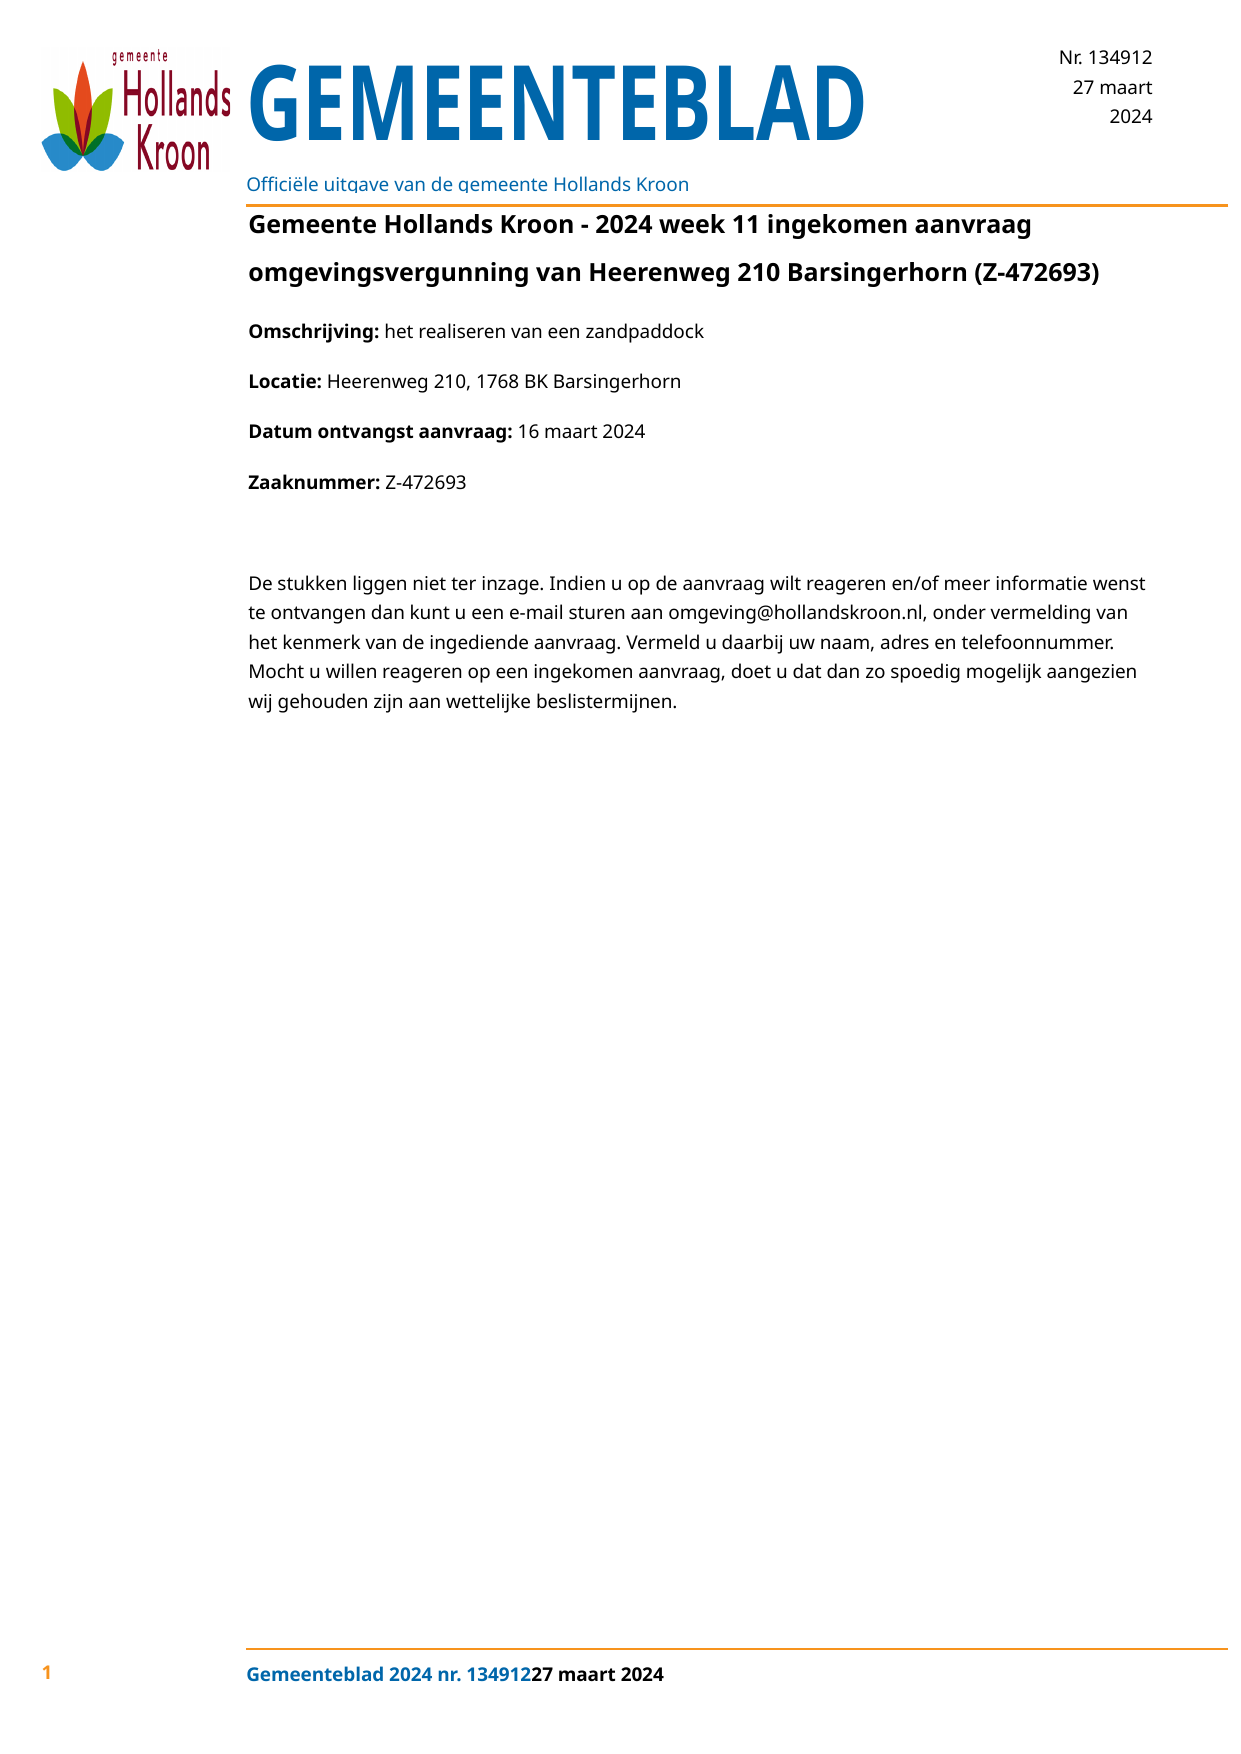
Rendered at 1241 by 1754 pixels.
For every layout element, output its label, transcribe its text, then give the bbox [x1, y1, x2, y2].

picture [41, 47, 231, 172]
text Locatie: Heerenweg 210, 1768 BK Barsingerhorn [248, 368, 1152, 394]
text Zaaknummer: Z-472693 [248, 469, 1152, 495]
text Gemeente Hollands Kroon - 2024 week 11 ingekomen aanvraag omgevingsvergunning van Heerenweg 210 Barsingerhorn (Z-472693) [248, 207, 1152, 288]
text Omschrijving: het realiseren van een zandpaddock [248, 318, 1152, 344]
text De stukken liggen niet ter inzage. Indien u op de aanvraag wilt reageren en/of meer informatie wenst te ontvangen dan kunt u een e-mail sturen aan omgeving@hollandskroon.nl, onder vermelding van het kenmerk van de ingediende aanvraag. Vermeld u daarbij uw naam, adres en telefoonnummer. Mocht u willen reageren op een ingekomen aanvraag, doet u dat dan zo spoedig mogelijk aangezien wij gehouden zijn aan wettelijke beslistermijnen. [248, 570, 1152, 714]
text Datum ontvangst aanvraag: 16 maart 2024 [248, 419, 1152, 444]
